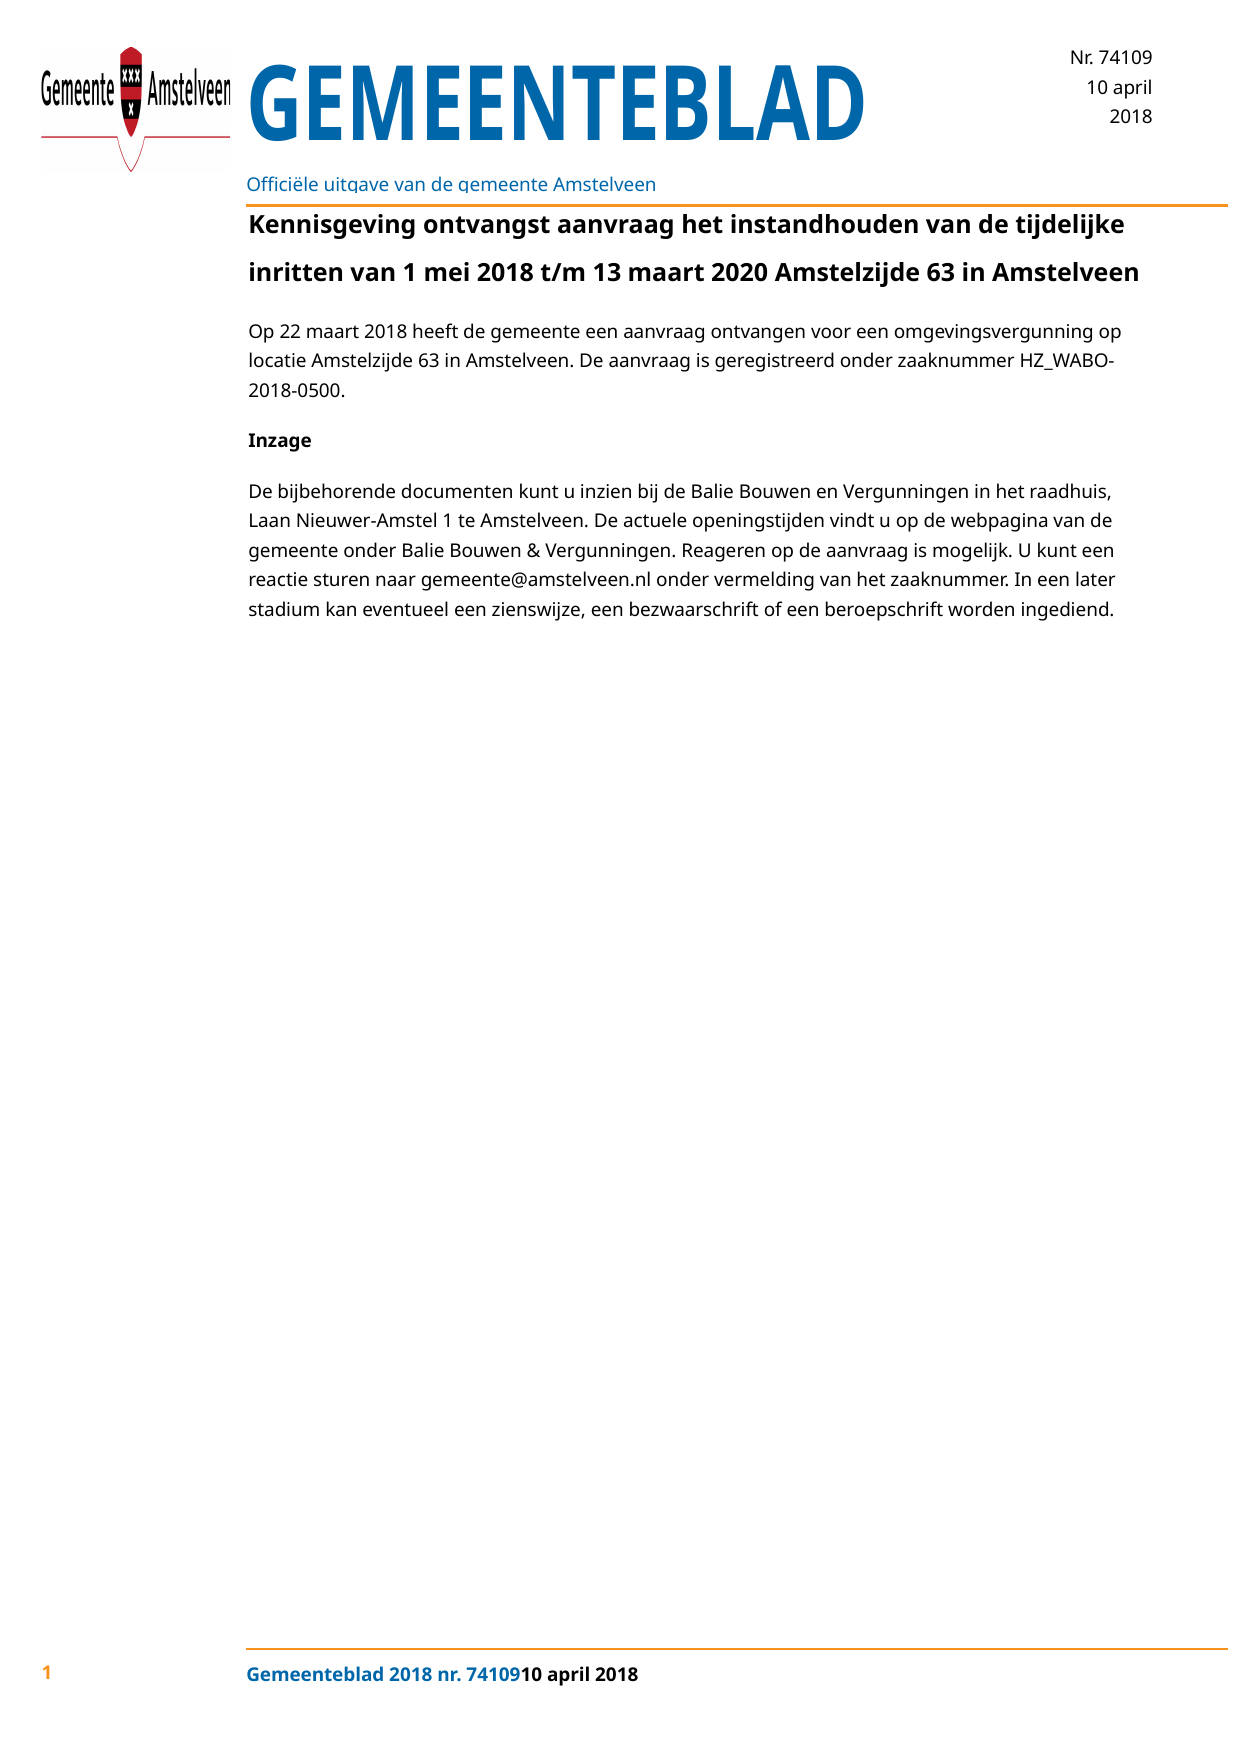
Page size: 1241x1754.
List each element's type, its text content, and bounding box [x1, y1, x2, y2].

text Kennisgeving ontvangst aanvraag het instandhouden van de tijdelijke inritten van 1 mei 2018 t/m 13 maart 2020 Amstelzijde 63 in Amstelveen [248, 207, 1152, 288]
text Op 22 maart 2018 heeft de gemeente een aanvraag ontvangen voor een omgevingsvergunning op locatie Amstelzijde 63 in Amstelveen. De aanvraag is geregistreerd onder zaaknummer HZ_WABO-2018-0500. [248, 318, 1152, 403]
text De bijbehorende documenten kunt u inzien bij de Balie Bouwen en Vergunningen in het raadhuis, Laan Nieuwer-Amstel 1 te Amstelveen. De actuele openingstijden vindt u op de webpagina van de gemeente onder Balie Bouwen & Vergunningen. Reageren op de aanvraag is mogelijk. U kunt een reactie sturen naar gemeente@amstelveen.nl onder vermelding van het zaaknummer. In een later stadium kan eventueel een zienswijze, een bezwaarschrift of een beroepschrift worden ingediend. [248, 478, 1152, 622]
text Inzage [248, 427, 1152, 453]
picture [41, 47, 231, 172]
